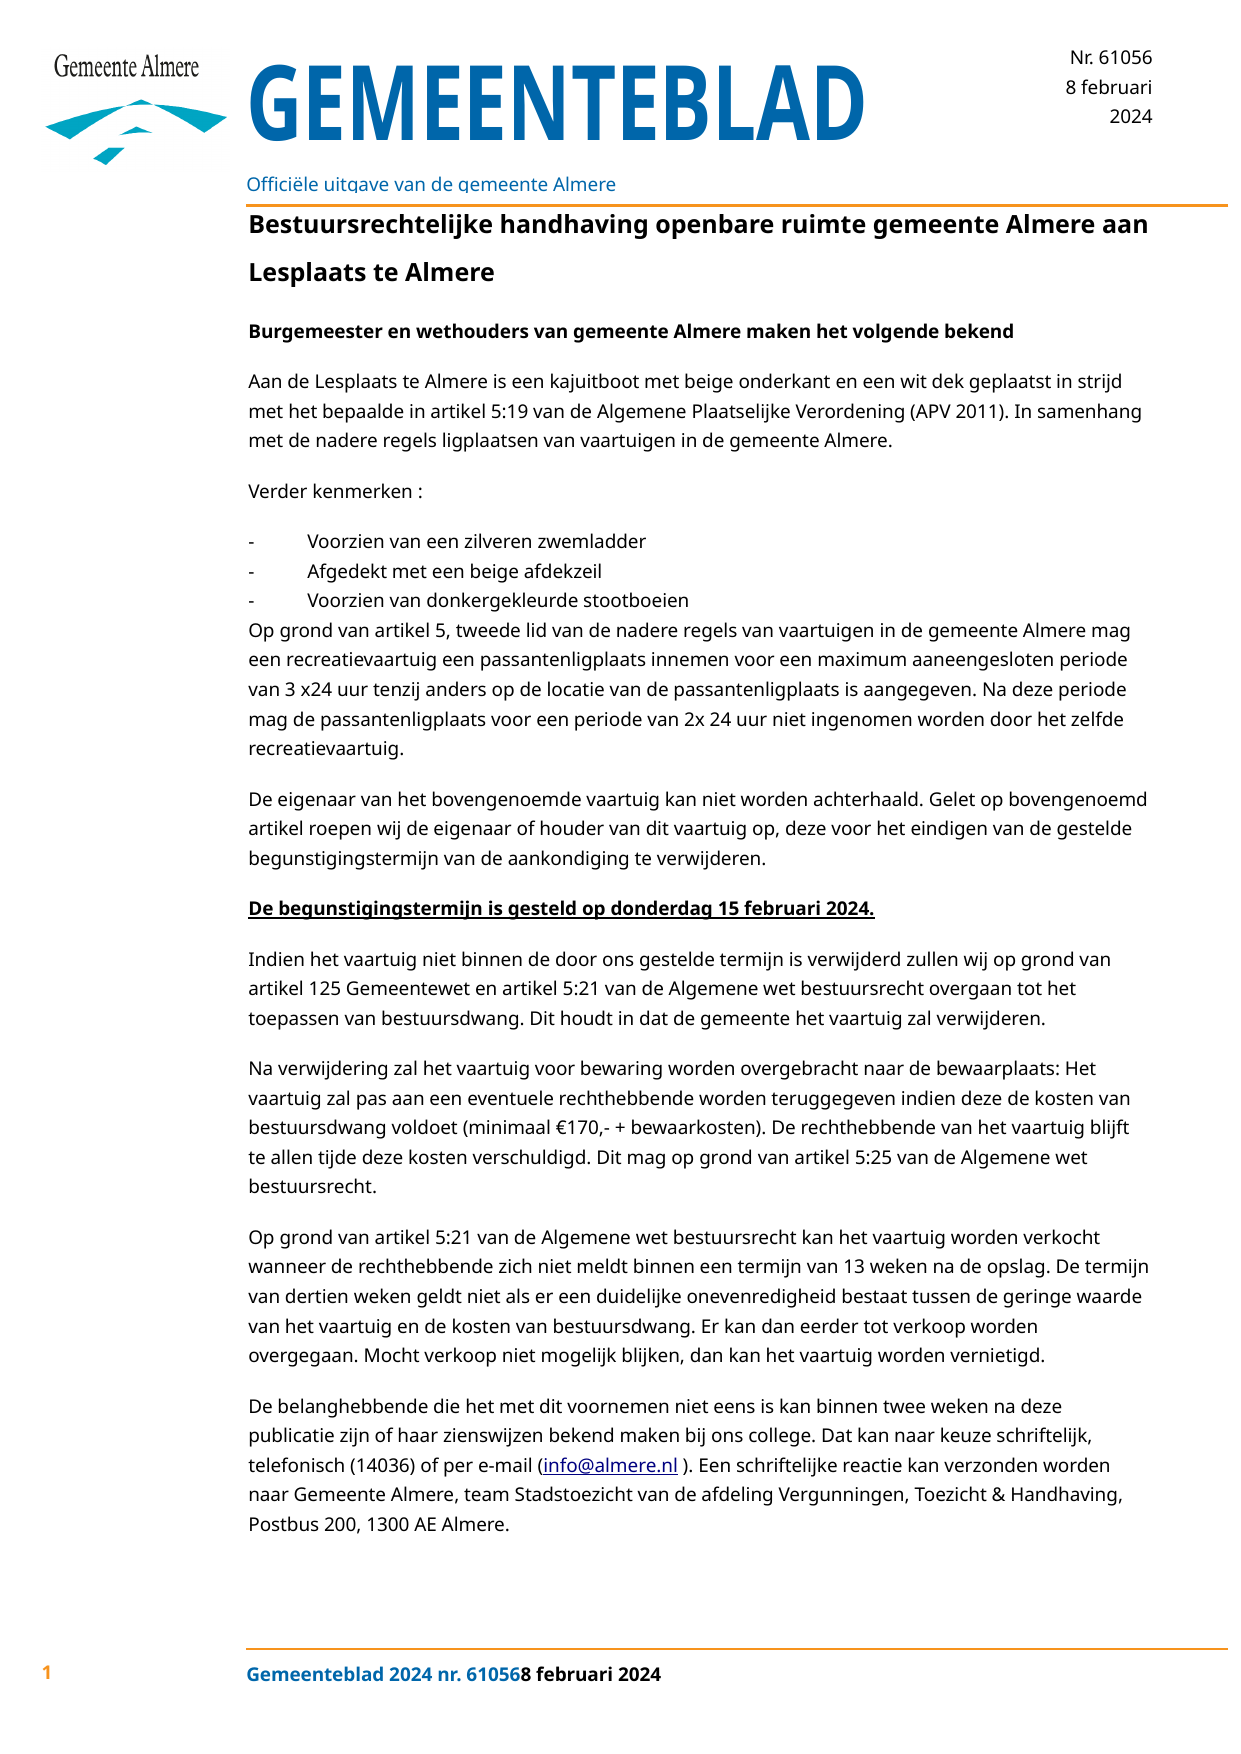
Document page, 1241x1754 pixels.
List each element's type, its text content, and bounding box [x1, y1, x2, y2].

text Op grond van artikel 5:21 van de Algemene wet bestuursrecht kan het vaartuig worden verkocht wanneer de rechthebbende zich niet meldt binnen een termijn van 13 weken na de opslag. De termijn van dertien weken geldt niet als er een duidelijke onevenredigheid bestaat tussen de geringe waarde van het vaartuig en de kosten van bestuursdwang. Er kan dan eerder tot verkoop worden overgegaan. Mocht verkoop niet mogelijk blijken, dan kan het vaartuig worden vernietigd. [248, 1224, 1152, 1368]
text Verder kenmerken : [248, 478, 1152, 504]
text Burgemeester en wethouders van gemeente Almere maken het volgende bekend [248, 318, 1152, 344]
text De begunstigingstermijn is gesteld op donderdag 15 februari 2024. [248, 895, 1152, 921]
text Op grond van artikel 5, tweede lid van de nadere regels van vaartuigen in de gemeente Almere mag een recreatievaartuig een passantenligplaats innemen voor een maximum aaneengesloten periode van 3 x24 uur tenzij anders op de locatie van de passantenligplaats is aangegeven. Na deze periode mag de passantenligplaats voor een periode van 2x 24 uur niet ingenomen worden door het zelfde recreatievaartuig. [248, 617, 1152, 761]
picture [41, 47, 231, 172]
list Voorzien van donkergekleurde stootboeien [248, 587, 1152, 613]
text De eigenaar van het bovengenoemde vaartuig kan niet worden achterhaald. Gelet op bovengenoemd artikel roepen wij de eigenaar of houder van dit vaartuig op, deze voor het eindigen van de gestelde begunstigingstermijn van de aankondiging te verwijderen. [248, 786, 1152, 871]
text Na verwijdering zal het vaartuig voor bewaring worden overgebracht naar de bewaarplaats: Het vaartuig zal pas aan een eventuele rechthebbende worden teruggegeven indien deze de kosten van bestuursdwang voldoet (minimaal €170,- + bewaarkosten). De rechthebbende van het vaartuig blijft te allen tijde deze kosten verschuldigd. Dit mag op grond van artikel 5:25 van de Algemene wet bestuursrecht. [248, 1055, 1152, 1199]
text De belanghebbende die het met dit voornemen niet eens is kan binnen twee weken na deze publicatie zijn of haar zienswijzen bekend maken bij ons college. Dat kan naar keuze schriftelijk, telefonisch (14036) of per e-mail (info@almere.nl ). Een schriftelijke reactie kan verzonden worden naar Gemeente Almere, team Stadstoezicht van de afdeling Vergunningen, Toezicht & Handhaving, Postbus 200, 1300 AE Almere. [248, 1393, 1152, 1537]
text Bestuursrechtelijke handhaving openbare ruimte gemeente Almere aan Lesplaats te Almere [248, 207, 1152, 288]
list Afgedekt met een beige afdekzeil [248, 558, 1152, 584]
text Indien het vaartuig niet binnen de door ons gestelde termijn is verwijderd zullen wij op grond van artikel 125 Gemeentewet en artikel 5:21 van de Algemene wet bestuursrecht overgaan tot het toepassen van bestuursdwang. Dit houdt in dat de gemeente het vaartuig zal verwijderen. [248, 946, 1152, 1031]
text Aan de Lesplaats te Almere is een kajuitboot met beige onderkant en een wit dek geplaatst in strijd met het bepaalde in artikel 5:19 van de Algemene Plaatselijke Verordening (APV 2011). In samenhang met de nadere regels ligplaatsen van vaartuigen in de gemeente Almere. [248, 368, 1152, 453]
list Voorzien van een zilveren zwemladder [248, 528, 1152, 554]
